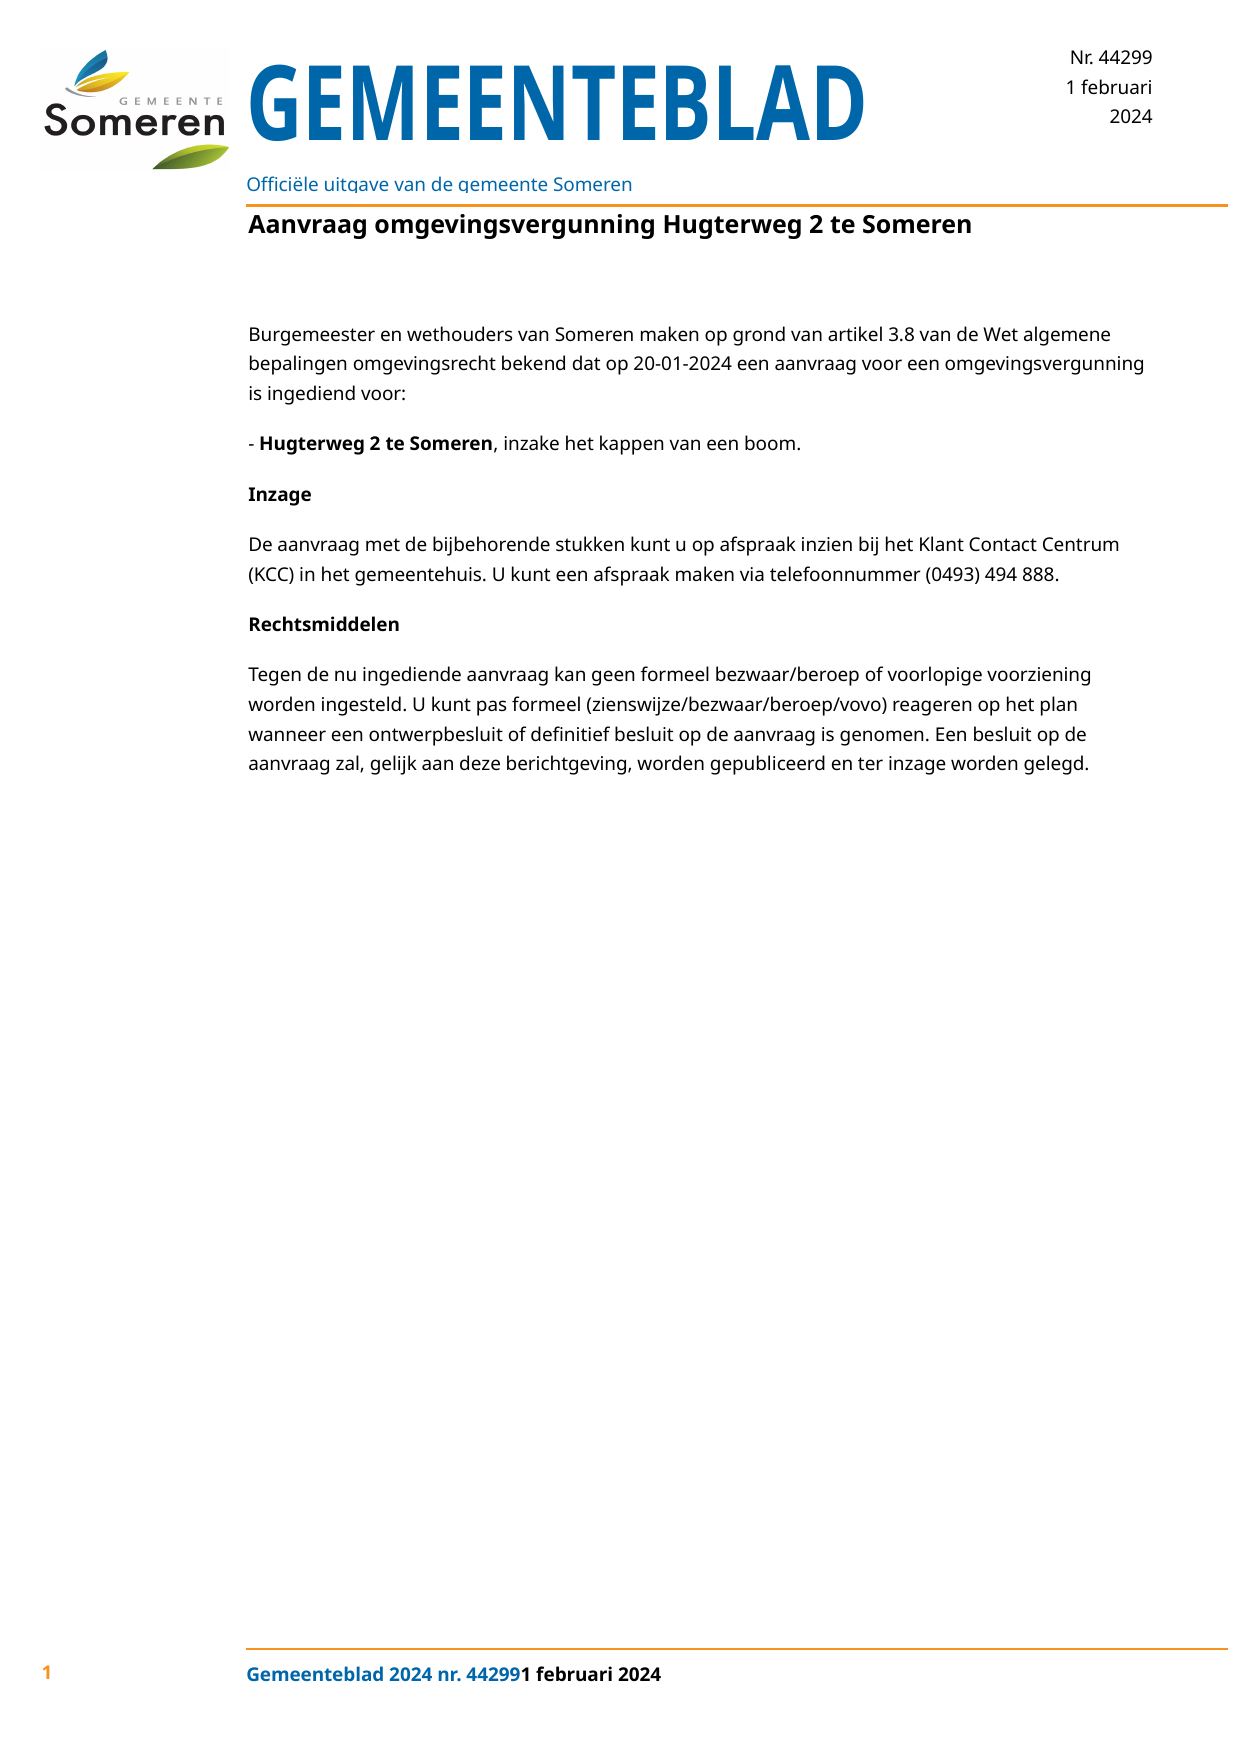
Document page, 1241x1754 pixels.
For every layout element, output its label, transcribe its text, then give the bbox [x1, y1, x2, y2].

text Rechtsmiddelen [248, 611, 1152, 637]
text Burgemeester en wethouders van Someren maken op grond van artikel 3.8 van de Wet algemene bepalingen omgevingsrecht bekend dat op 20-01-2024 een aanvraag voor een omgevingsvergunning is ingediend voor: [248, 321, 1152, 406]
text Aanvraag omgevingsvergunning Hugterweg 2 te Someren [248, 207, 1152, 241]
text - Hugterweg 2 te Someren, inzake het kappen van een boom. [248, 430, 1152, 456]
text De aanvraag met de bijbehorende stukken kunt u op afspraak inzien bij het Klant Contact Centrum (KCC) in het gemeentehuis. U kunt een afspraak maken via telefoonnummer (0493) 494 888. [248, 531, 1152, 586]
picture [41, 47, 231, 172]
text Inzage [248, 481, 1152, 506]
text Tegen de nu ingediende aanvraag kan geen formeel bezwaar/beroep of voorlopige voorziening worden ingesteld. U kunt pas formeel (zienswijze/bezwaar/beroep/vovo) reageren op het plan wanneer een ontwerpbesluit of definitief besluit op de aanvraag is genomen. Een besluit op de aanvraag zal, gelijk aan deze berichtgeving, worden gepubliceerd en ter inzage worden gelegd. [248, 662, 1152, 776]
